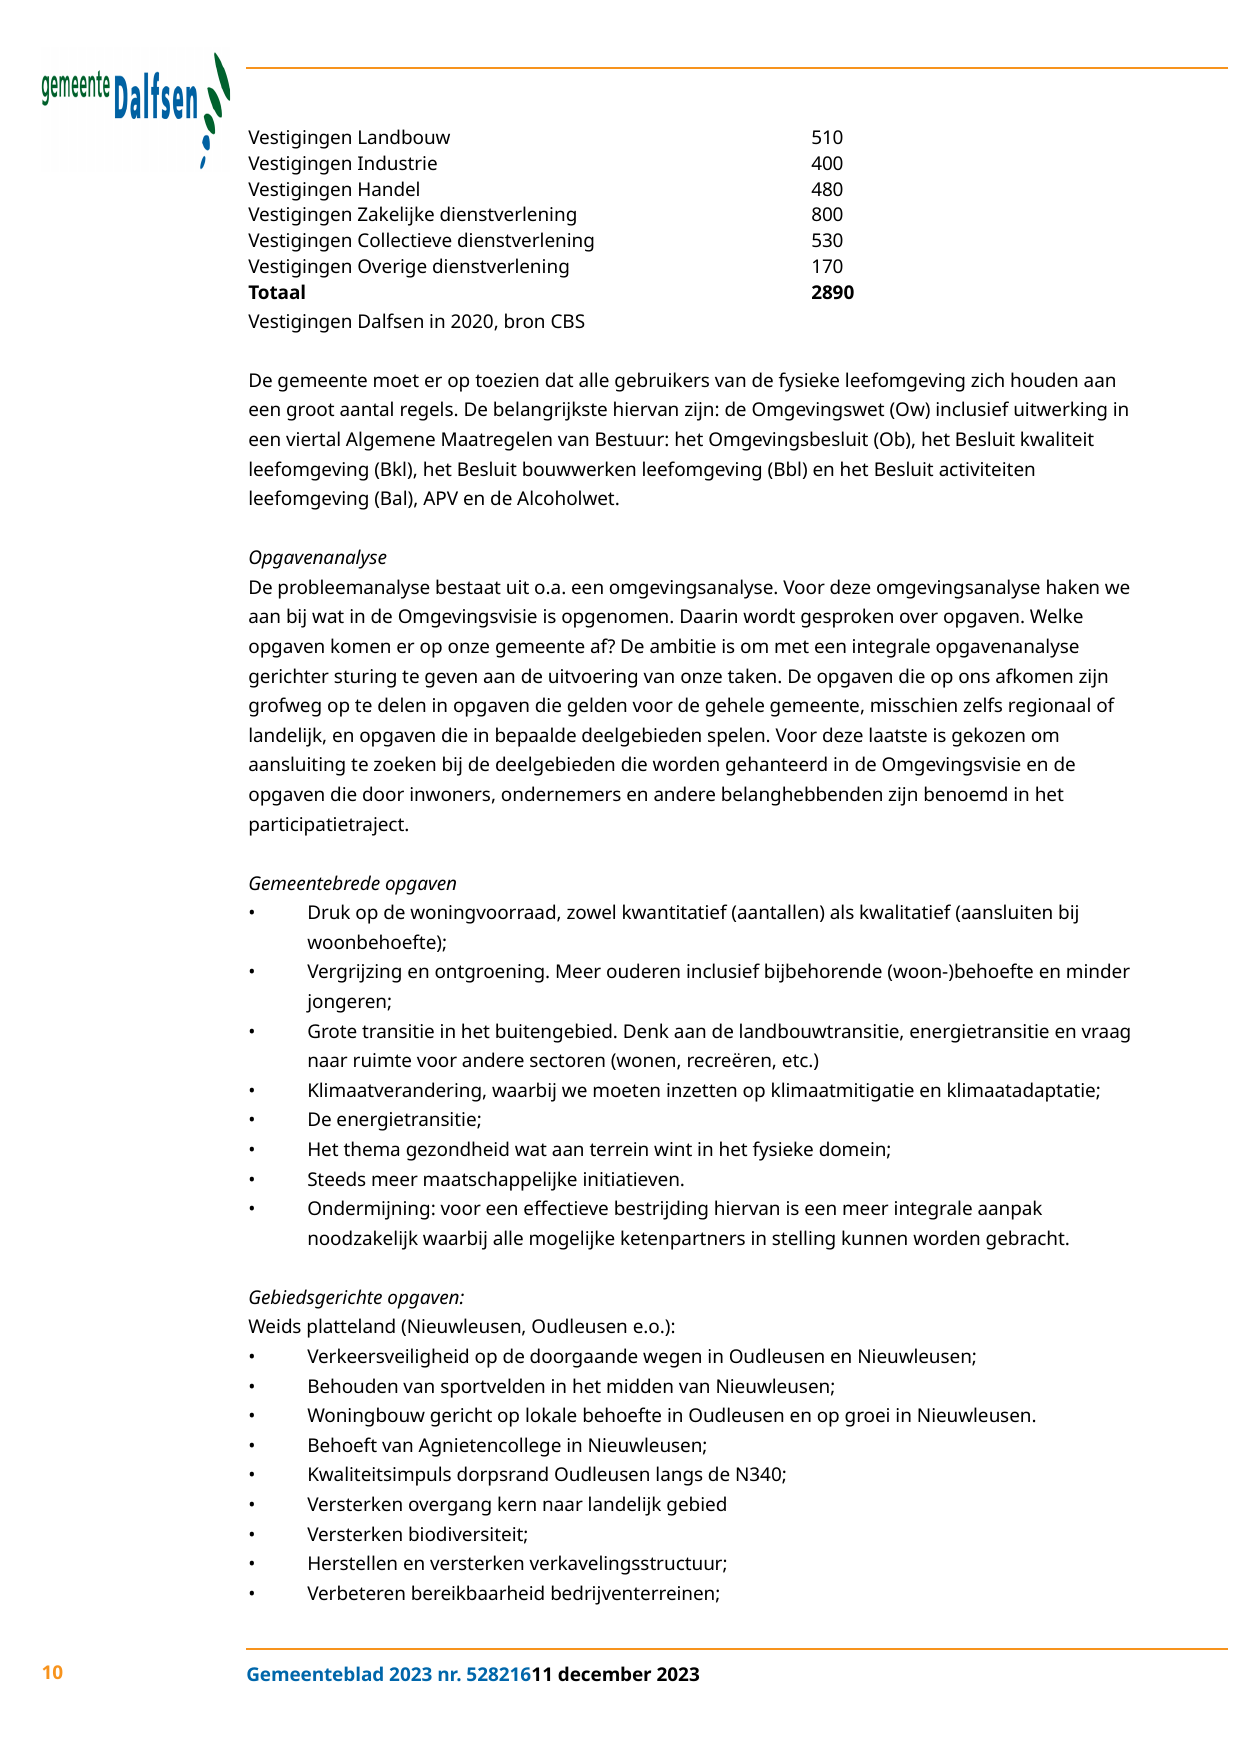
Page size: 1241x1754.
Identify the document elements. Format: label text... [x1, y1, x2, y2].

list Herstellen en versterken verkavelingsstructuur; [248, 1550, 1152, 1576]
table_header Vestigingen Landbouw [248, 125, 811, 150]
table_cell 2890 [811, 279, 1152, 304]
list Klimaatverandering, waarbij we moeten inzetten op klimaatmitigatie en klimaatadaptatie; [248, 1077, 1152, 1103]
table_cell Vestigingen Zakelijke dienstverlening [248, 202, 811, 227]
table_cell Totaal [248, 279, 811, 304]
list De energietransitie; [248, 1107, 1152, 1132]
list Het thema gezondheid wat aan terrein wint in het fysieke domein; [248, 1136, 1152, 1162]
table_cell 400 [811, 150, 1152, 176]
table_header 510 [811, 125, 1152, 150]
table_cell Vestigingen Overige dienstverlening [248, 253, 811, 279]
list Kwaliteitsimpuls dorpsrand Oudleusen langs de N340; [248, 1462, 1152, 1487]
list Grote transitie in het buitengebied. Denk aan de landbouwtransitie, energietransitie en vraag naar ruimte voor andere sectoren (wonen, recreëren, etc.) [248, 1018, 1152, 1073]
text Gemeentebrede opgaven [248, 870, 1152, 896]
table_cell 480 [811, 176, 1152, 202]
list Versterken overgang kern naar landelijk gebied [248, 1491, 1152, 1517]
table_cell 170 [811, 253, 1152, 279]
list Verkeersveiligheid op de doorgaande wegen in Oudleusen en Nieuwleusen; [248, 1343, 1152, 1369]
text Vestigingen Dalfsen in 2020, bron CBS [248, 308, 1152, 333]
list Ondermijning: voor een effectieve bestrijding hiervan is een meer integrale aanpak noodzakelijk waarbij alle mogelijke ketenpartners in stelling kunnen worden gebracht. [248, 1195, 1152, 1251]
text De gemeente moet er op toezien dat alle gebruikers van de fysieke leefomgeving zich houden aan een groot aantal regels. De belangrijkste hiervan zijn: de Omgevingswet (Ow) inclusief uitwerking in een viertal Algemene Maatregelen van Bestuur: het Omgevingsbesluit (Ob), het Besluit kwaliteit leefomgeving (Bkl), het Besluit bouwwerken leefomgeving (Bbl) en het Besluit activiteiten leefomgeving (Bal), APV en de Alcoholwet. [248, 367, 1152, 511]
picture [41, 47, 231, 172]
list Behouden van sportvelden in het midden van Nieuwleusen; [248, 1373, 1152, 1398]
text De probleemanalyse bestaat uit o.a. een omgevingsanalyse. Voor deze omgevingsanalyse haken we aan bij wat in de Omgevingsvisie is opgenomen. Daarin wordt gesproken over opgaven. Welke opgaven komen er op onze gemeente af? De ambitie is om met een integrale opgavenanalyse gerichter sturing te geven aan de uitvoering van onze taken. De opgaven die op ons afkomen zijn grofweg op te delen in opgaven die gelden voor de gehele gemeente, misschien zelfs regionaal of landelijk, en opgaven die in bepaalde deelgebieden spelen. Voor deze laatste is gekozen om aansluiting te zoeken bij de deelgebieden die worden gehanteerd in de Omgevingsvisie en de opgaven die door inwoners, ondernemers en andere belanghebbenden zijn benoemd in het participatietraject. [248, 574, 1152, 836]
list Vergrijzing en ontgroening. Meer ouderen inclusief bijbehorende (woon-)behoefte en minder jongeren; [248, 959, 1152, 1014]
table_cell Vestigingen Collectieve dienstverlening [248, 228, 811, 253]
list Behoeft van Agnietencollege in Nieuwleusen; [248, 1432, 1152, 1458]
table_cell 800 [811, 202, 1152, 227]
list Steeds meer maatschappelijke initiatieven. [248, 1166, 1152, 1191]
table_cell Vestigingen Industrie [248, 150, 811, 176]
list Verbeteren bereikbaarheid bedrijventerreinen; [248, 1580, 1152, 1606]
list Druk op de woningvoorraad, zowel kwantitatief (aantallen) als kwalitatief (aansluiten bij woonbehoefte); [248, 899, 1152, 955]
text Opgavenanalyse [248, 544, 1152, 570]
table_cell 530 [811, 228, 1152, 253]
list Versterken biodiversiteit; [248, 1521, 1152, 1546]
list Woningbouw gericht op lokale behoefte in Oudleusen en op groei in Nieuwleusen. [248, 1402, 1152, 1428]
text Gebiedsgerichte opgaven: [248, 1284, 1152, 1310]
text Weids platteland (Nieuwleusen, Oudleusen e.o.): [248, 1314, 1152, 1339]
table_cell Vestigingen Handel [248, 176, 811, 202]
